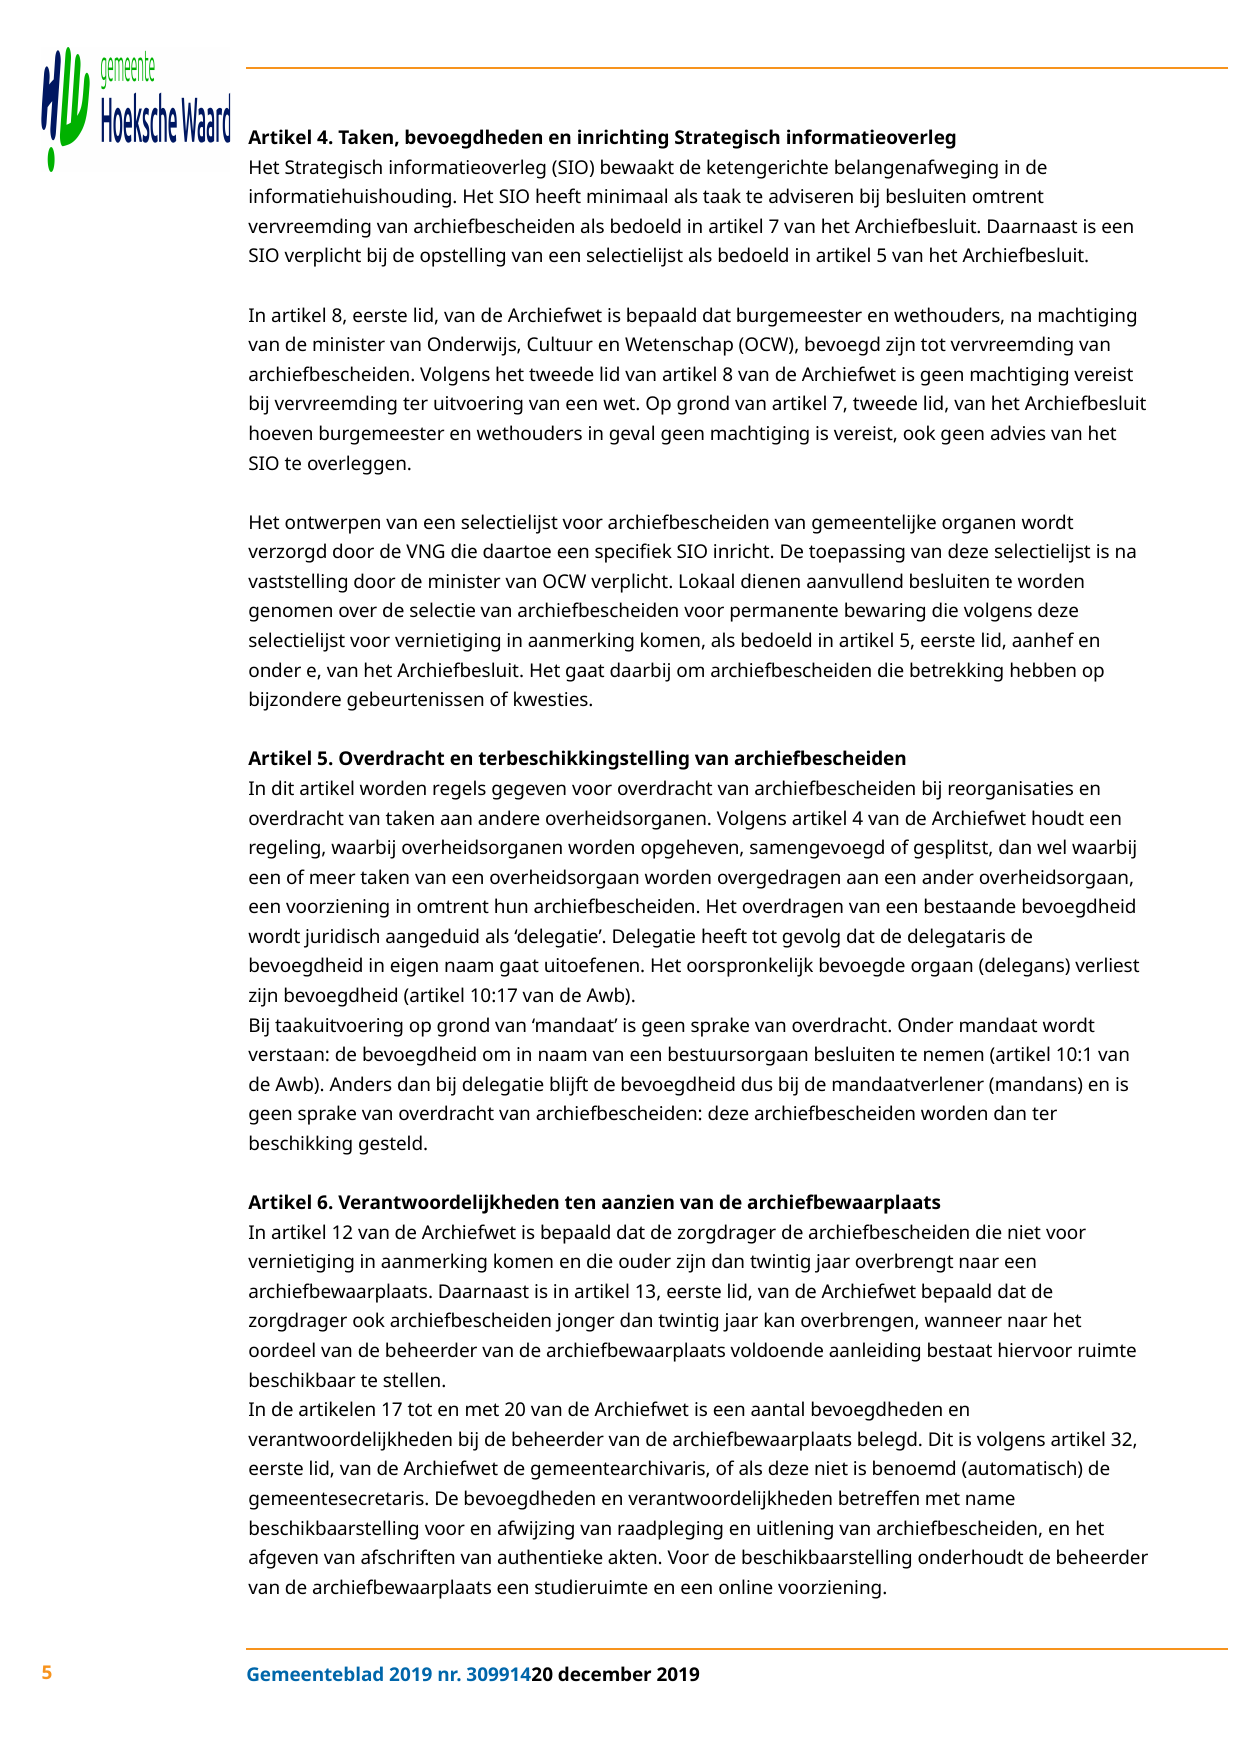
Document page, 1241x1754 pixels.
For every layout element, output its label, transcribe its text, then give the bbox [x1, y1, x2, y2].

text In de artikelen 17 tot en met 20 van de Archiefwet is een aantal bevoegdheden en verantwoordelijkheden bij de beheerder van de archiefbewaarplaats belegd. Dit is volgens artikel 32, eerste lid, van de Archiefwet de gemeentearchivaris, of als deze niet is benoemd (automatisch) de gemeentesecretaris. De bevoegdheden en verantwoordelijkheden betreffen met name beschikbaarstelling voor en afwijzing van raadpleging en uitlening van archiefbescheiden, en het afgeven van afschriften van authentieke akten. Voor de beschikbaarstelling onderhoudt de beheerder van de archiefbewaarplaats een studieruimte en een online voorziening. [248, 1396, 1152, 1600]
text Het ontwerpen van een selectielijst voor archiefbescheiden van gemeentelijke organen wordt verzorgd door de VNG die daartoe een specifiek SIO inricht. De toepassing van deze selectielijst is na vaststelling door de minister van OCW verplicht. Lokaal dienen aanvullend besluiten te worden genomen over de selectie van archiefbescheiden voor permanente bewaring die volgens deze selectielijst voor vernietiging in aanmerking komen, als bedoeld in artikel 5, eerste lid, aanhef en onder e, van het Archiefbesluit. Het gaat daarbij om archiefbescheiden die betrekking hebben op bijzondere gebeurtenissen of kwesties. [248, 509, 1152, 712]
text Het Strategisch informatieoverleg (SIO) bewaakt de ketengerichte belangenafweging in de informatiehuishouding. Het SIO heeft minimaal als taak te adviseren bij besluiten omtrent vervreemding van archiefbescheiden als bedoeld in artikel 7 van het Archiefbesluit. Daarnaast is een SIO verplicht bij de opstelling van een selectielijst als bedoeld in artikel 5 van het Archiefbesluit. [248, 154, 1152, 268]
text Bij taakuitvoering op grond van ‘mandaat’ is geen sprake van overdracht. Onder mandaat wordt verstaan: de bevoegdheid om in naam van een bestuursorgaan besluiten te nemen (artikel 10:1 van de Awb). Anders dan bij delegatie blijft de bevoegdheid dus bij de mandaatverlener (mandans) en is geen sprake van overdracht van archiefbescheiden: deze archiefbescheiden worden dan ter beschikking gesteld. [248, 1012, 1152, 1156]
text Artikel 4. Taken, bevoegdheden en inrichting Strategisch informatieoverleg [248, 124, 1152, 150]
text In artikel 12 van de Archiefwet is bepaald dat de zorgdrager de archiefbescheiden die niet voor vernietiging in aanmerking komen en die ouder zijn dan twintig jaar overbrengt naar een archiefbewaarplaats. Daarnaast is in artikel 13, eerste lid, van de Archiefwet bepaald dat de zorgdrager ook archiefbescheiden jonger dan twintig jaar kan overbrengen, wanneer naar het oordeel van de beheerder van de archiefbewaarplaats voldoende aanleiding bestaat hiervoor ruimte beschikbaar te stellen. [248, 1219, 1152, 1393]
text In artikel 8, eerste lid, van de Archiefwet is bepaald dat burgemeester en wethouders, na machtiging van de minister van Onderwijs, Cultuur en Wetenschap (OCW), bevoegd zijn tot vervreemding van archiefbescheiden. Volgens het tweede lid van artikel 8 van de Archiefwet is geen machtiging vereist bij vervreemding ter uitvoering van een wet. Op grond van artikel 7, tweede lid, van het Archiefbesluit hoeven burgemeester en wethouders in geval geen machtiging is vereist, ook geen advies van het SIO te overleggen. [248, 302, 1152, 476]
picture [41, 47, 231, 172]
text Artikel 6. Verantwoordelijkheden ten aanzien van de archiefbewaarplaats [248, 1189, 1152, 1215]
text Artikel 5. Overdracht en terbeschikkingstelling van archiefbescheiden [248, 746, 1152, 771]
text In dit artikel worden regels gegeven voor overdracht van archiefbescheiden bij reorganisaties en overdracht van taken aan andere overheidsorganen. Volgens artikel 4 van de Archiefwet houdt een regeling, waarbij overheidsorganen worden opgeheven, samengevoegd of gesplitst, dan wel waarbij een of meer taken van een overheidsorgaan worden overgedragen aan een ander overheidsorgaan, een voorziening in omtrent hun archiefbescheiden. Het overdragen van een bestaande bevoegdheid wordt juridisch aangeduid als ‘delegatie’. Delegatie heeft tot gevolg dat de delegataris de bevoegdheid in eigen naam gaat uitoefenen. Het oorspronkelijk bevoegde orgaan (delegans) verliest zijn bevoegdheid (artikel 10:17 van de Awb). [248, 775, 1152, 1008]
